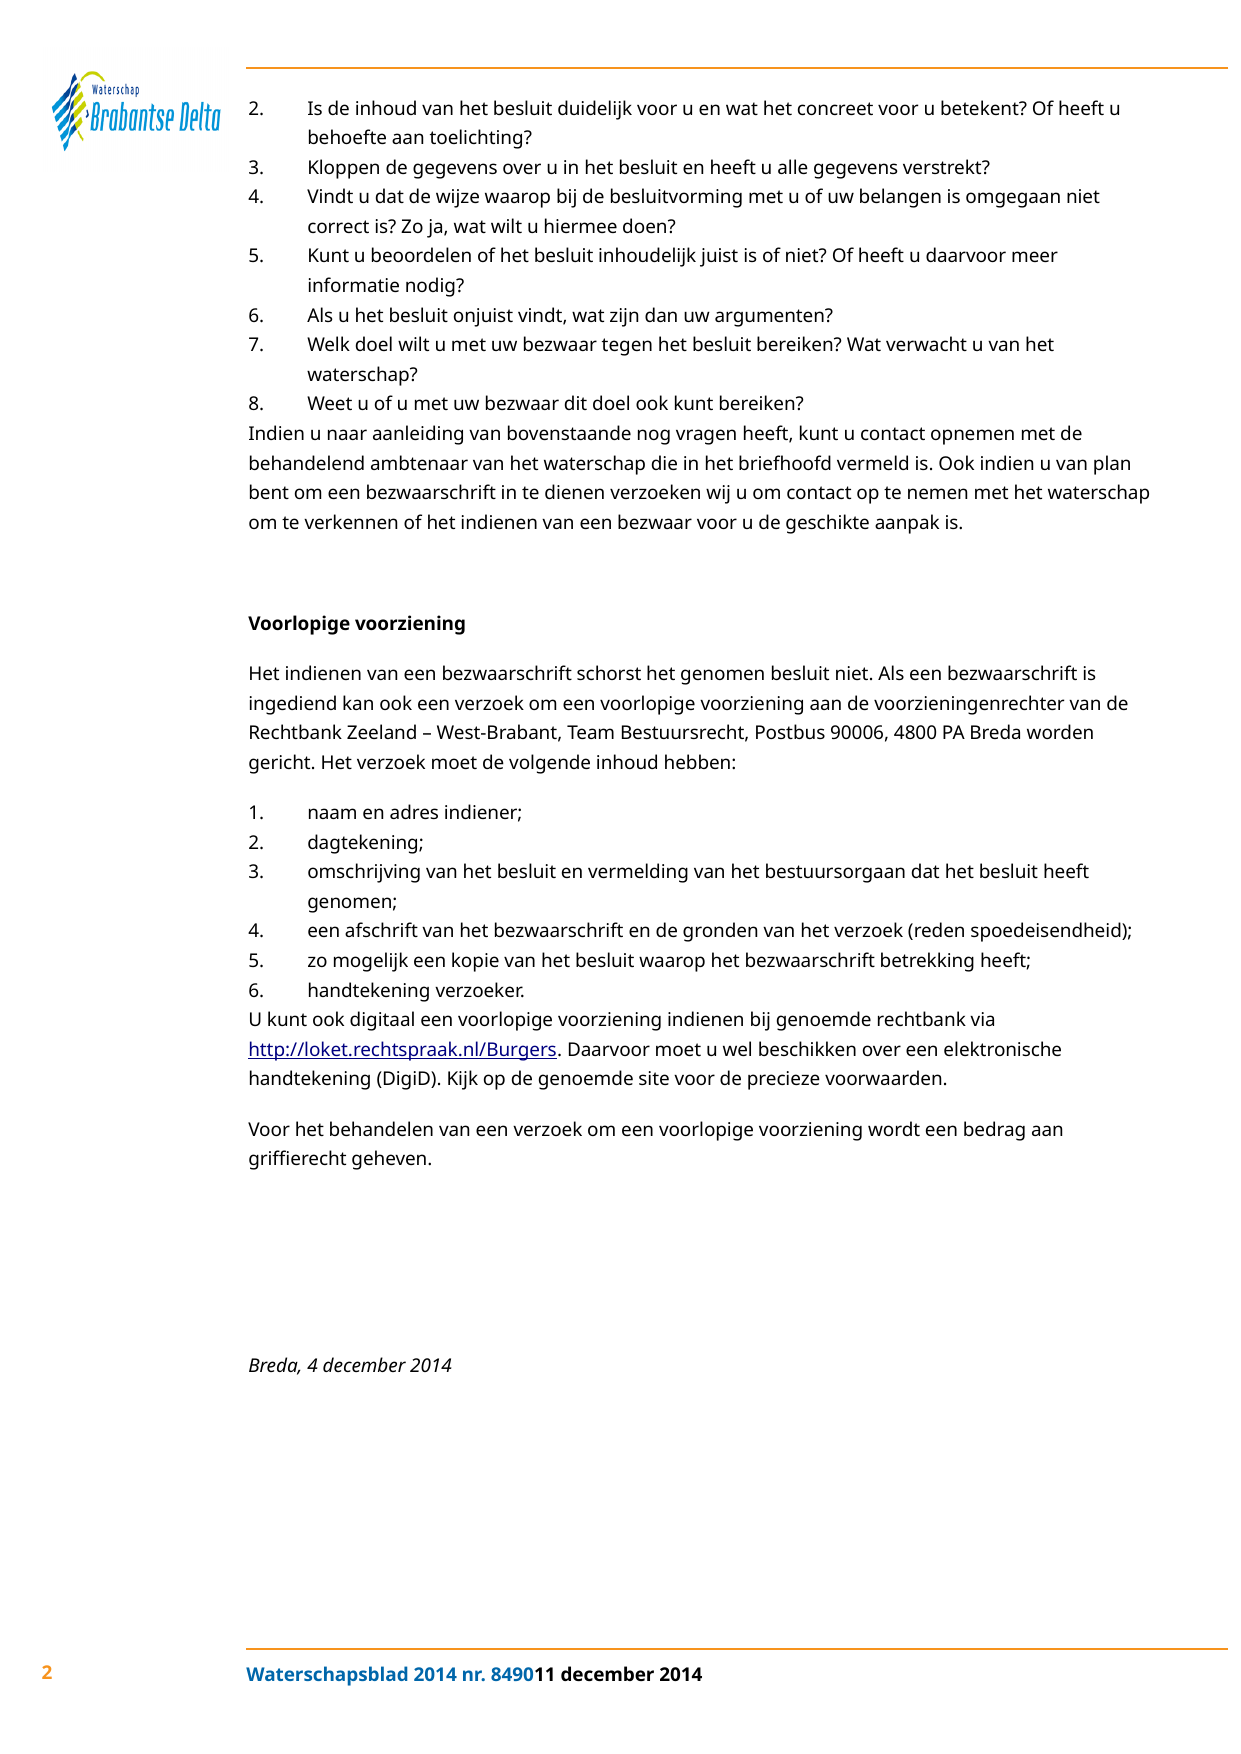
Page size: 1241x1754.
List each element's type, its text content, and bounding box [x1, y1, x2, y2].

list Kunt u beoordelen of het besluit inhoudelijk juist is of niet? Of heeft u daarvoor meer informatie nodig? [248, 243, 1152, 298]
list dagtekening; [248, 829, 1152, 855]
list een afschrift van het bezwaarschrift en de gronden van het verzoek (reden spoedeisendheid); [248, 918, 1152, 943]
list Vindt u dat de wijze waarop bij de besluitvorming met u of uw belangen is omgegaan niet correct is? Zo ja, wat wilt u hiermee doen? [248, 183, 1152, 239]
list Kloppen de gegevens over u in het besluit en heeft u alle gegevens verstrekt? [248, 154, 1152, 180]
list naam en adres indiener; [248, 799, 1152, 825]
text Breda, 4 december 2014 [248, 1352, 1152, 1378]
list Is de inhoud van het besluit duidelijk voor u en wat het concreet voor u betekent? Of heeft u behoefte aan toelichting? [248, 95, 1152, 150]
list Welk doel wilt u met uw bezwaar tegen het besluit bereiken? Wat verwacht u van het waterschap? [248, 331, 1152, 387]
text Het indienen van een bezwaarschrift schorst het genomen besluit niet. Als een bezwaarschrift is ingediend kan ook een verzoek om een voorlopige voorziening aan de voorzieningenrechter van de Rechtbank Zeeland – West-Brabant, Team Bestuursrecht, Postbus 90006, 4800 PA Breda worden gericht. Het verzoek moet de volgende inhoud hebben: [248, 660, 1152, 775]
list Als u het besluit onjuist vindt, wat zijn dan uw argumenten? [248, 302, 1152, 328]
list handtekening verzoeker. [248, 977, 1152, 1003]
text Voor het behandelen van een verzoek om een voorlopige voorziening wordt een bedrag aan griffierecht geheven. [248, 1116, 1152, 1171]
text Voorlopige voorziening [248, 610, 1152, 636]
list Weet u of u met uw bezwaar dit doel ook kunt bereiken? [248, 391, 1152, 416]
picture [41, 47, 231, 172]
list omschrijving van het besluit en vermelding van het bestuursorgaan dat het besluit heeft genomen; [248, 858, 1152, 914]
list zo mogelijk een kopie van het besluit waarop het bezwaarschrift betrekking heeft; [248, 947, 1152, 973]
text Indien u naar aanleiding van bovenstaande nog vragen heeft, kunt u contact opnemen met de behandelend ambtenaar van het waterschap die in het briefhoofd vermeld is. Ook indien u van plan bent om een bezwaarschrift in te dienen verzoeken wij u om contact op te nemen met het waterschap om te verkennen of het indienen van een bezwaar voor u de geschikte aanpak is. [248, 420, 1152, 535]
text U kunt ook digitaal een voorlopige voorziening indienen bij genoemde rechtbank via http://loket.rechtspraak.nl/Burgers. Daarvoor moet u wel beschikken over een elektronische handtekening (DigiD). Kijk op de genoemde site voor de precieze voorwaarden. [248, 1006, 1152, 1091]
